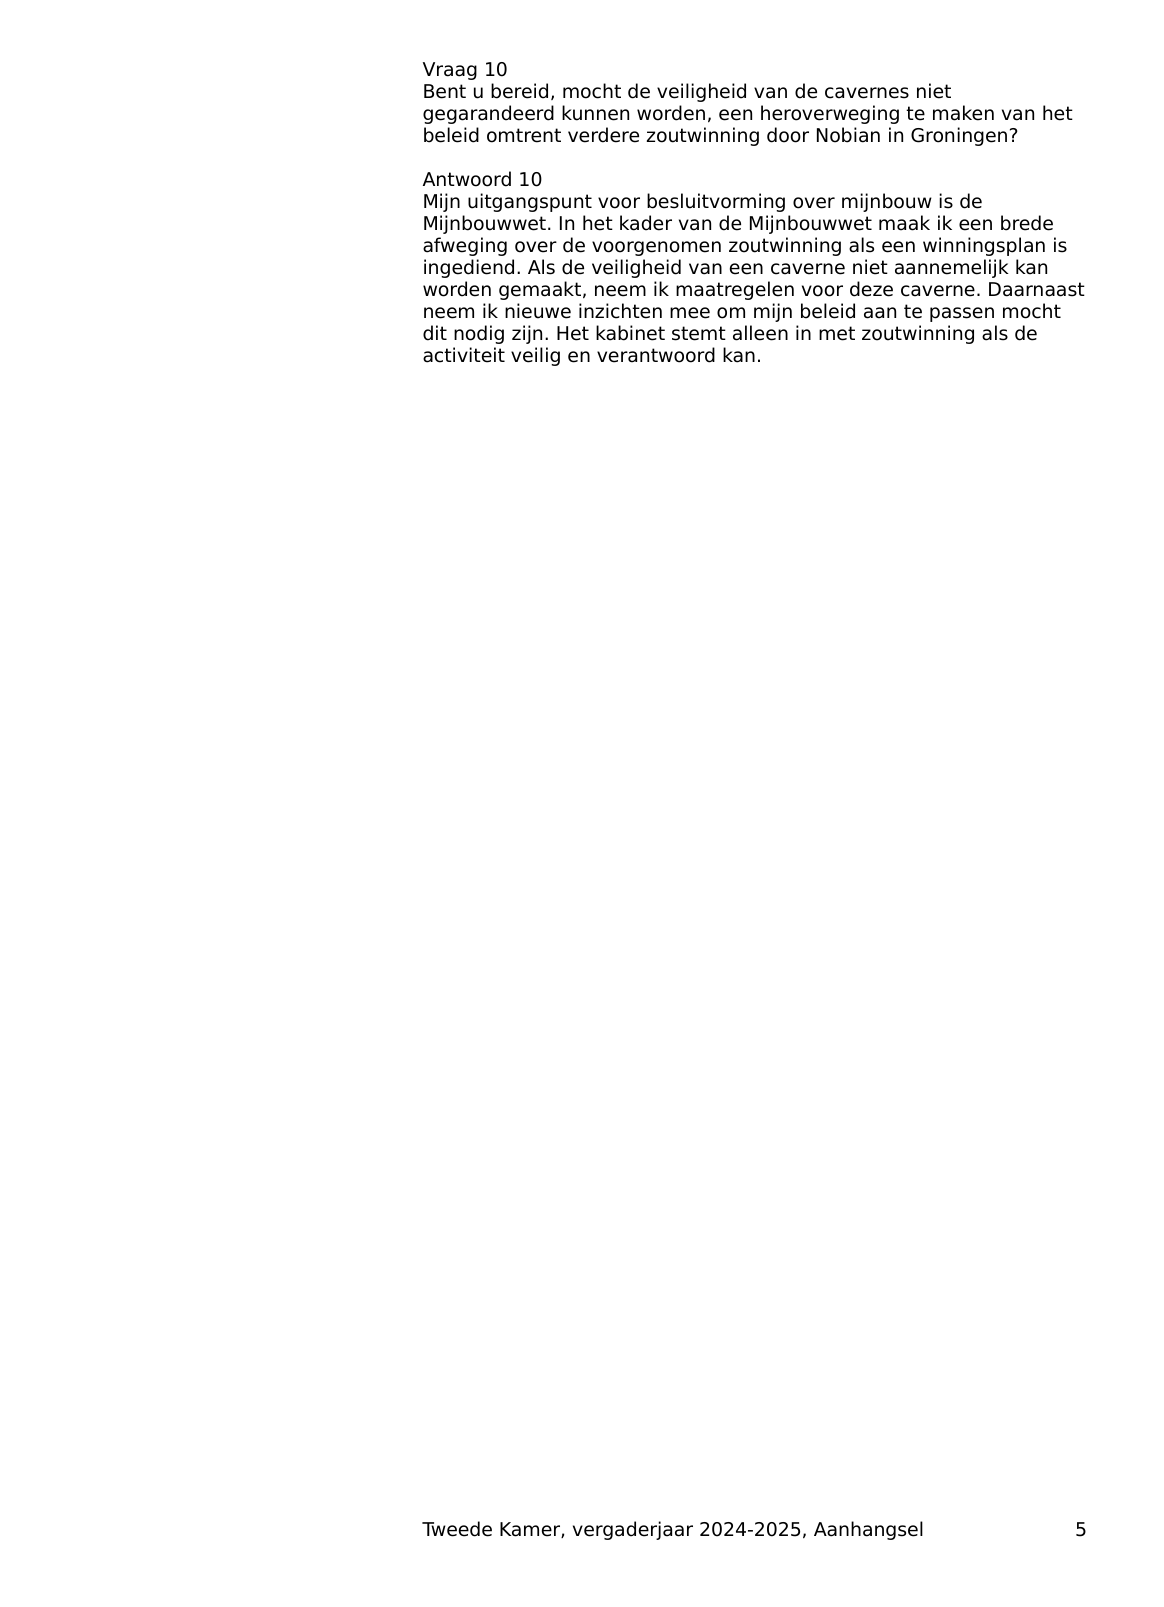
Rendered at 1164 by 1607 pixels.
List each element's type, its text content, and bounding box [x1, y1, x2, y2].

text Antwoord 10 [422, 169, 1087, 191]
text Vraag 10 [422, 59, 1087, 81]
text Mijn uitgangspunt voor besluitvorming over mijnbouw is de Mijnbouwwet. In het kader van de Mijnbouwwet maak ik een brede afweging over de voorgenomen zoutwinning als een winningsplan is ingediend. Als de veiligheid van een caverne niet aannemelijk kan worden gemaakt, neem ik maatregelen voor deze caverne. Daarnaast neem ik nieuwe inzichten mee om mijn beleid aan te passen mocht dit nodig zijn. Het kabinet stemt alleen in met zoutwinning als de activiteit veilig en verantwoord kan. [422, 191, 1087, 367]
text Bent u bereid, mocht de veiligheid van de cavernes niet gegarandeerd kunnen worden, een heroverweging te maken van het beleid omtrent verdere zoutwinning door Nobian in Groningen? [422, 81, 1087, 147]
